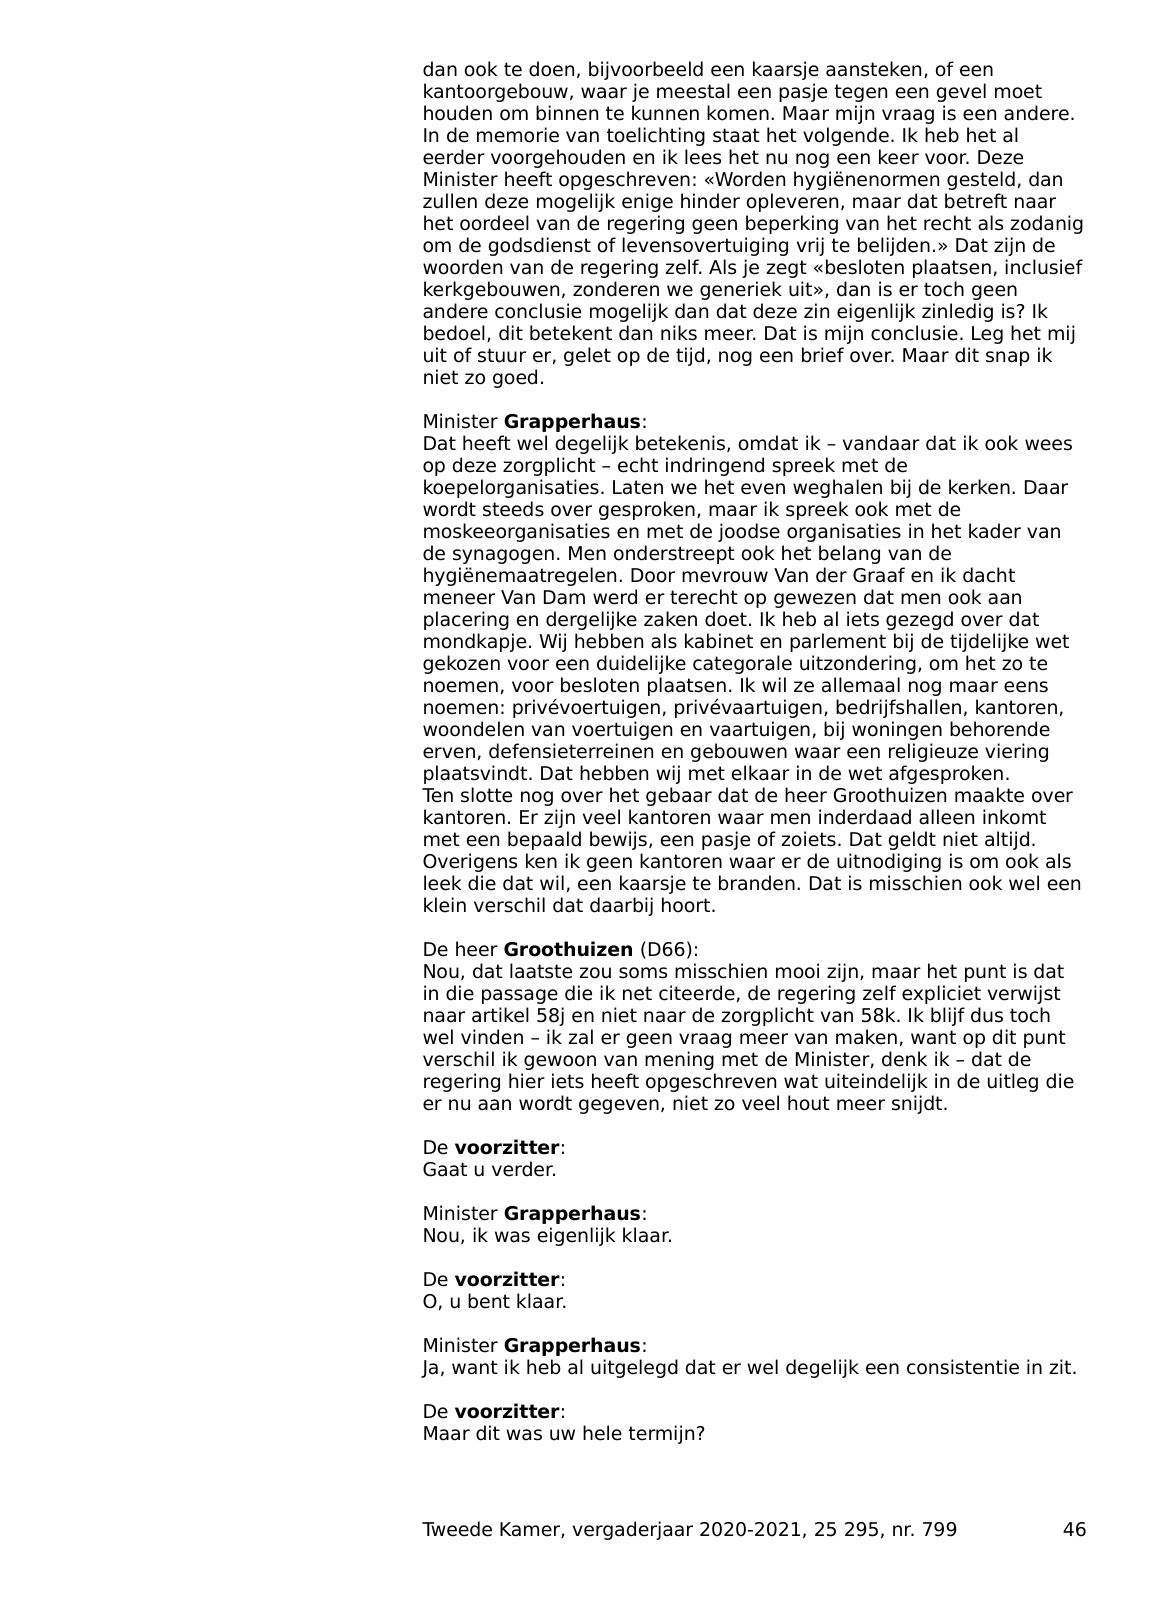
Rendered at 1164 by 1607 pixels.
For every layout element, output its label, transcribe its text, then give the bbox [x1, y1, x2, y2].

text Nou, dat laatste zou soms misschien mooi zijn, maar het punt is dat in die passage die ik net citeerde, de regering zelf expliciet verwijst naar artikel 58j en niet naar de zorgplicht van 58k. Ik blijf dus toch wel vinden – ik zal er geen vraag meer van maken, want op dit punt verschil ik gewoon van mening met de Minister, denk ik – dat de regering hier iets heeft opgeschreven wat uiteindelijk in de uitleg die er nu aan wordt gegeven, niet zo veel hout meer snijdt. [422, 961, 1087, 1114]
text De voorzitter: [422, 1269, 1087, 1291]
text Minister Grapperhaus: [422, 1335, 1087, 1357]
text Dat heeft wel degelijk betekenis, omdat ik – vandaar dat ik ook wees op deze zorgplicht – echt indringend spreek met de koepelorganisaties. Laten we het even weghalen bij de kerken. Daar wordt steeds over gesproken, maar ik spreek ook met de moskeeorganisaties en met de joodse organisaties in het kader van de synagogen. Men onderstreept ook het belang van de hygiënemaatregelen. Door mevrouw Van der Graaf en ik dacht meneer Van Dam werd er terecht op gewezen dat men ook aan placering en dergelijke zaken doet. Ik heb al iets gezegd over dat mondkapje. Wij hebben als kabinet en parlement bij de tijdelijke wet gekozen voor een duidelijke categorale uitzondering, om het zo te noemen, voor besloten plaatsen. Ik wil ze allemaal nog maar eens noemen: privévoertuigen, privévaartuigen, bedrijfshallen, kantoren, woondelen van voertuigen en vaartuigen, bij woningen behorende erven, defensieterreinen en gebouwen waar een religieuze viering plaatsvindt. Dat hebben wij met elkaar in de wet afgesproken. [422, 433, 1087, 784]
text Minister Grapperhaus: [422, 1203, 1087, 1225]
text Ten slotte nog over het gebaar dat de heer Groothuizen maakte over kantoren. Er zijn veel kantoren waar men inderdaad alleen inkomt met een bepaald bewijs, een pasje of zoiets. Dat geldt niet altijd. Overigens ken ik geen kantoren waar er de uitnodiging is om ook als leek die dat wil, een kaarsje te branden. Dat is misschien ook wel een klein verschil dat daarbij hoort. [422, 784, 1087, 916]
text Gaat u verder. [422, 1159, 1087, 1181]
text dan ook te doen, bijvoorbeeld een kaarsje aansteken, of een kantoorgebouw, waar je meestal een pasje tegen een gevel moet houden om binnen te kunnen komen. Maar mijn vraag is een andere. In de memorie van toelichting staat het volgende. Ik heb het al eerder voorgehouden en ik lees het nu nog een keer voor. Deze Minister heeft opgeschreven: «Worden hygiënenormen gesteld, dan zullen deze mogelijk enige hinder opleveren, maar dat betreft naar het oordeel van de regering geen beperking van het recht als zodanig om de godsdienst of levensovertuiging vrij te belijden.» Dat zijn de woorden van de regering zelf. Als je zegt «besloten plaatsen, inclusief kerkgebouwen, zonderen we generiek uit», dan is er toch geen andere conclusie mogelijk dan dat deze zin eigenlijk zinledig is? Ik bedoel, dit betekent dan niks meer. Dat is mijn conclusie. Leg het mij uit of stuur er, gelet op de tijd, nog een brief over. Maar dit snap ik niet zo goed. [422, 59, 1087, 389]
text De voorzitter: [422, 1137, 1087, 1159]
text Nou, ik was eigenlijk klaar. [422, 1225, 1087, 1247]
text O, u bent klaar. [422, 1291, 1087, 1313]
text Maar dit was uw hele termijn? [422, 1423, 1087, 1445]
text De heer Groothuizen (D66): [422, 939, 1087, 961]
text Ja, want ik heb al uitgelegd dat er wel degelijk een consistentie in zit. [422, 1357, 1087, 1379]
text De voorzitter: [422, 1401, 1087, 1423]
text Minister Grapperhaus: [422, 411, 1087, 433]
